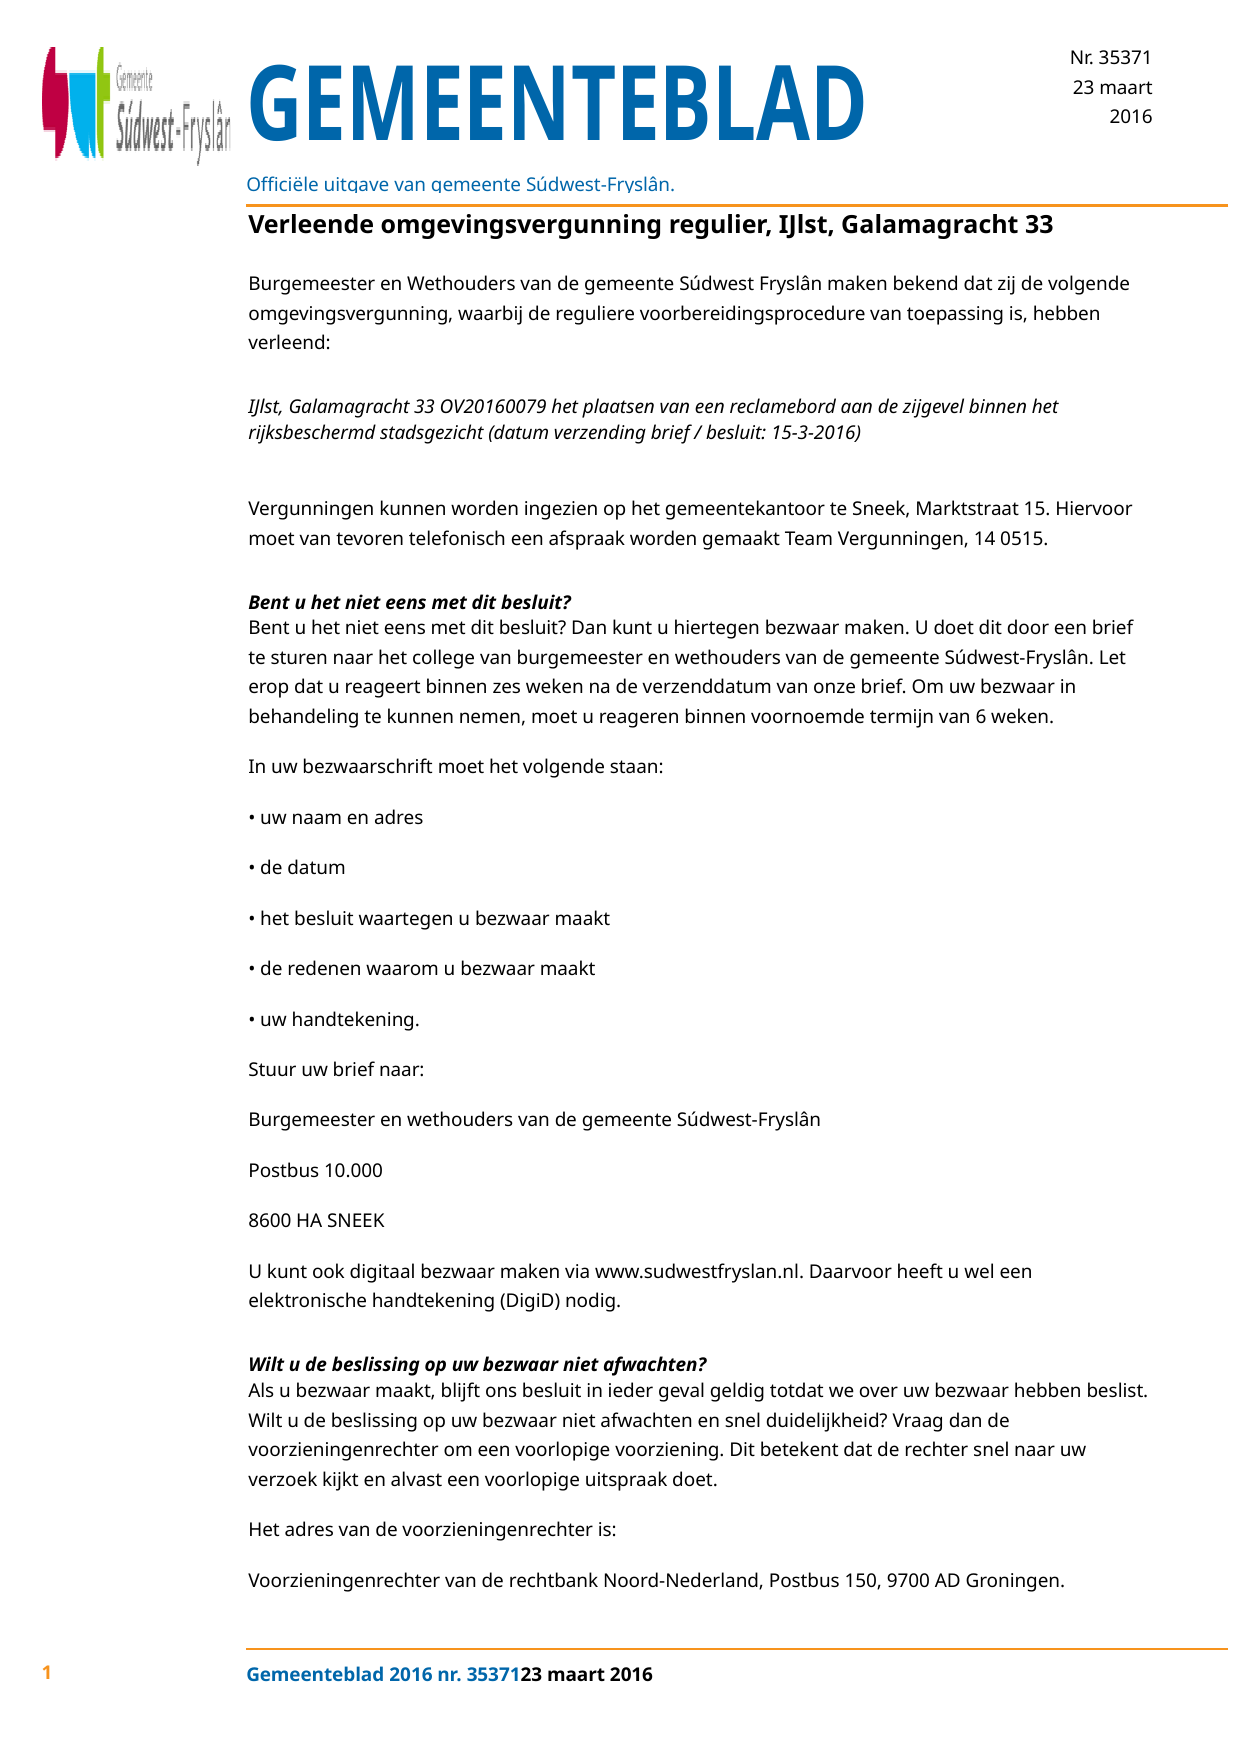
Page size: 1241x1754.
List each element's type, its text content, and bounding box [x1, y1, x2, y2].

text Het adres van de voorzieningenrechter is: [248, 1516, 1152, 1542]
text Bent u het niet eens met dit besluit? [248, 589, 1152, 614]
text In uw bezwaarschrift moet het volgende staan: [248, 754, 1152, 779]
text Verleende omgevingsvergunning regulier, IJlst, Galamagracht 33 [248, 207, 1152, 241]
text 8600 HA SNEEK [248, 1207, 1152, 1233]
text Wilt u de beslissing op uw bezwaar niet afwachten? [248, 1351, 1152, 1377]
text Burgemeester en Wethouders van de gemeente Súdwest Fryslân maken bekend dat zij de volgende omgevingsvergunning, waarbij de reguliere voorbereidingsprocedure van toepassing is, hebben verleend: [248, 270, 1152, 355]
text Vergunningen kunnen worden ingezien op het gemeentekantoor te Sneek, Marktstraat 15. Hiervoor moet van tevoren telefonisch een afspraak worden gemaakt Team Vergunningen, 14 0515. [248, 495, 1152, 551]
text IJlst, Galamagracht 33 OV20160079 het plaatsen van een reclamebord aan de zijgevel binnen het rijksbeschermd stadsgezicht (datum verzending brief / besluit: 15-3-2016) [248, 393, 1152, 445]
text Stuur uw brief naar: [248, 1056, 1152, 1082]
text • de datum [248, 854, 1152, 880]
text Als u bezwaar maakt, blijft ons besluit in ieder geval geldig totdat we over uw bezwaar hebben beslist. Wilt u de beslissing op uw bezwaar niet afwachten en snel duidelijkheid? Vraag dan de voorzieningenrechter om een voorlopige voorziening. Dit betekent dat de rechter snel naar uw verzoek kijkt en alvast een voorlopige uitspraak doet. [248, 1377, 1152, 1492]
text • de redenen waarom u bezwaar maakt [248, 955, 1152, 981]
picture [41, 47, 231, 172]
text Postbus 10.000 [248, 1157, 1152, 1183]
text Bent u het niet eens met dit besluit? Dan kunt u hiertegen bezwaar maken. U doet dit door een brief te sturen naar het college van burgemeester en wethouders van de gemeente Súdwest-Fryslân. Let erop dat u reageert binnen zes weken na de verzenddatum van onze brief. Om uw bezwaar in behandeling te kunnen nemen, moet u reageren binnen voornoemde termijn van 6 weken. [248, 614, 1152, 729]
text • uw naam en adres [248, 804, 1152, 830]
text U kunt ook digitaal bezwaar maken via www.sudwestfryslan.nl. Daarvoor heeft u wel een elektronische handtekening (DigiD) nodig. [248, 1258, 1152, 1313]
text Voorzieningenrechter van de rechtbank Noord-Nederland, Postbus 150, 9700 AD Groningen. [248, 1567, 1152, 1592]
text • uw handtekening. [248, 1006, 1152, 1032]
text Burgemeester en wethouders van de gemeente Súdwest-Fryslân [248, 1107, 1152, 1132]
text • het besluit waartegen u bezwaar maakt [248, 905, 1152, 931]
